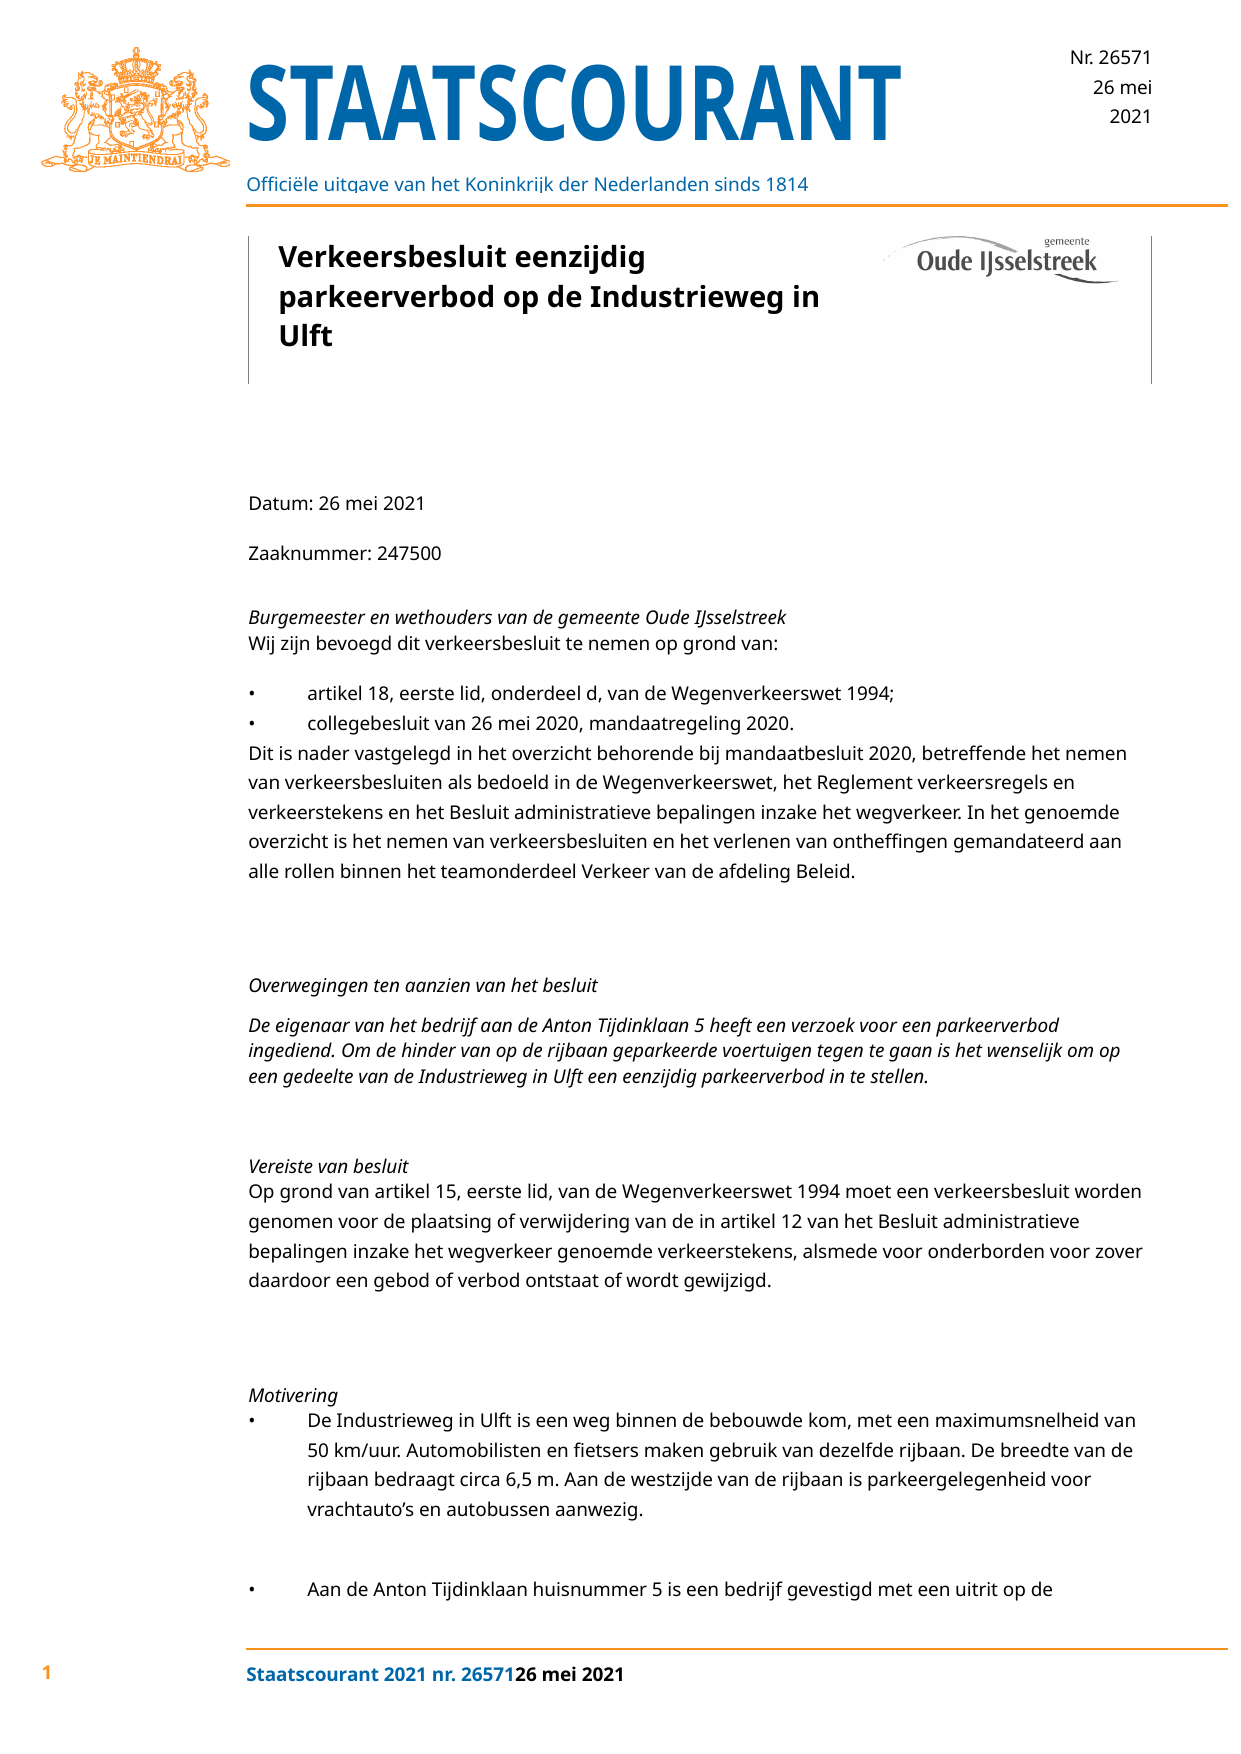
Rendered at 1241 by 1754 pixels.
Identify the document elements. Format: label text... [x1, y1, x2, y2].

text Overwegingen ten aanzien van het besluit [248, 972, 1152, 998]
text Motivering [248, 1382, 1152, 1407]
text Wij zijn bevoegd dit verkeersbesluit te nemen op grond van: [248, 630, 1152, 656]
list artikel 18, eerste lid, onderdeel d, van de Wegenverkeerswet 1994; [248, 681, 1152, 706]
text Zaaknummer: 247500 [248, 541, 1152, 566]
text De eigenaar van het bedrijf aan de Anton Tijdinklaan 5 heeft een verzoek voor een parkeerverbod ingediend. Om de hinder van op de rijbaan geparkeerde voertuigen tegen te gaan is het wenselijk om op een gedeelte van de Industrieweg in Ulft een eenzijdig parkeerverbod in te stellen. [248, 1012, 1152, 1089]
text Vereiste van besluit [248, 1153, 1152, 1179]
text Datum: 26 mei 2021 [248, 490, 1152, 516]
text Op grond van artikel 15, eerste lid, van de Wegenverkeerswet 1994 moet een verkeersbesluit worden genomen voor de plaatsing of verwijdering van de in artikel 12 van het Besluit administratieve bepalingen inzake het wegverkeer genoemde verkeerstekens, alsmede voor onderborden voor zover daardoor een gebod of verbod ontstaat of wordt gewijzigd. [248, 1179, 1152, 1293]
list collegebesluit van 26 mei 2020, mandaatregeling 2020. [248, 710, 1152, 736]
table_header Verkeersbesluit eenzijdig parkeerverbod op de Industrieweg in Ulft [249, 236, 850, 384]
list Aan de Anton Tijdinklaan huisnummer 5 is een bedrijf gevestigd met een uitrit op de [248, 1576, 1152, 1602]
picture [41, 47, 231, 172]
list De Industrieweg in Ulft is een weg binnen de bebouwde kom, met een maximumsnelheid van 50 km/uur. Automobilisten en fietsers maken gebruik van dezelfde rijbaan. De breedte van de rijbaan bedraagt circa 6,5 m. Aan de westzijde van de rijbaan is parkeergelegenheid voor vrachtauto’s en autobussen aanwezig. [248, 1407, 1152, 1522]
table_header [850, 236, 1151, 384]
text Dit is nader vastgelegd in het overzicht behorende bij mandaatbesluit 2020, betreffende het nemen van verkeersbesluiten als bedoeld in de Wegenverkeerswet, het Reglement verkeersregels en verkeerstekens en het Besluit administratieve bepalingen inzake het wegverkeer. In het genoemde overzicht is het nemen van verkeersbesluiten en het verlenen van ontheffingen gemandateerd aan alle rollen binnen het teamonderdeel Verkeer van de afdeling Beleid. [248, 740, 1152, 884]
picture [882, 236, 1119, 284]
text Burgemeester en wethouders van de gemeente Oude IJsselstreek [248, 604, 1152, 630]
